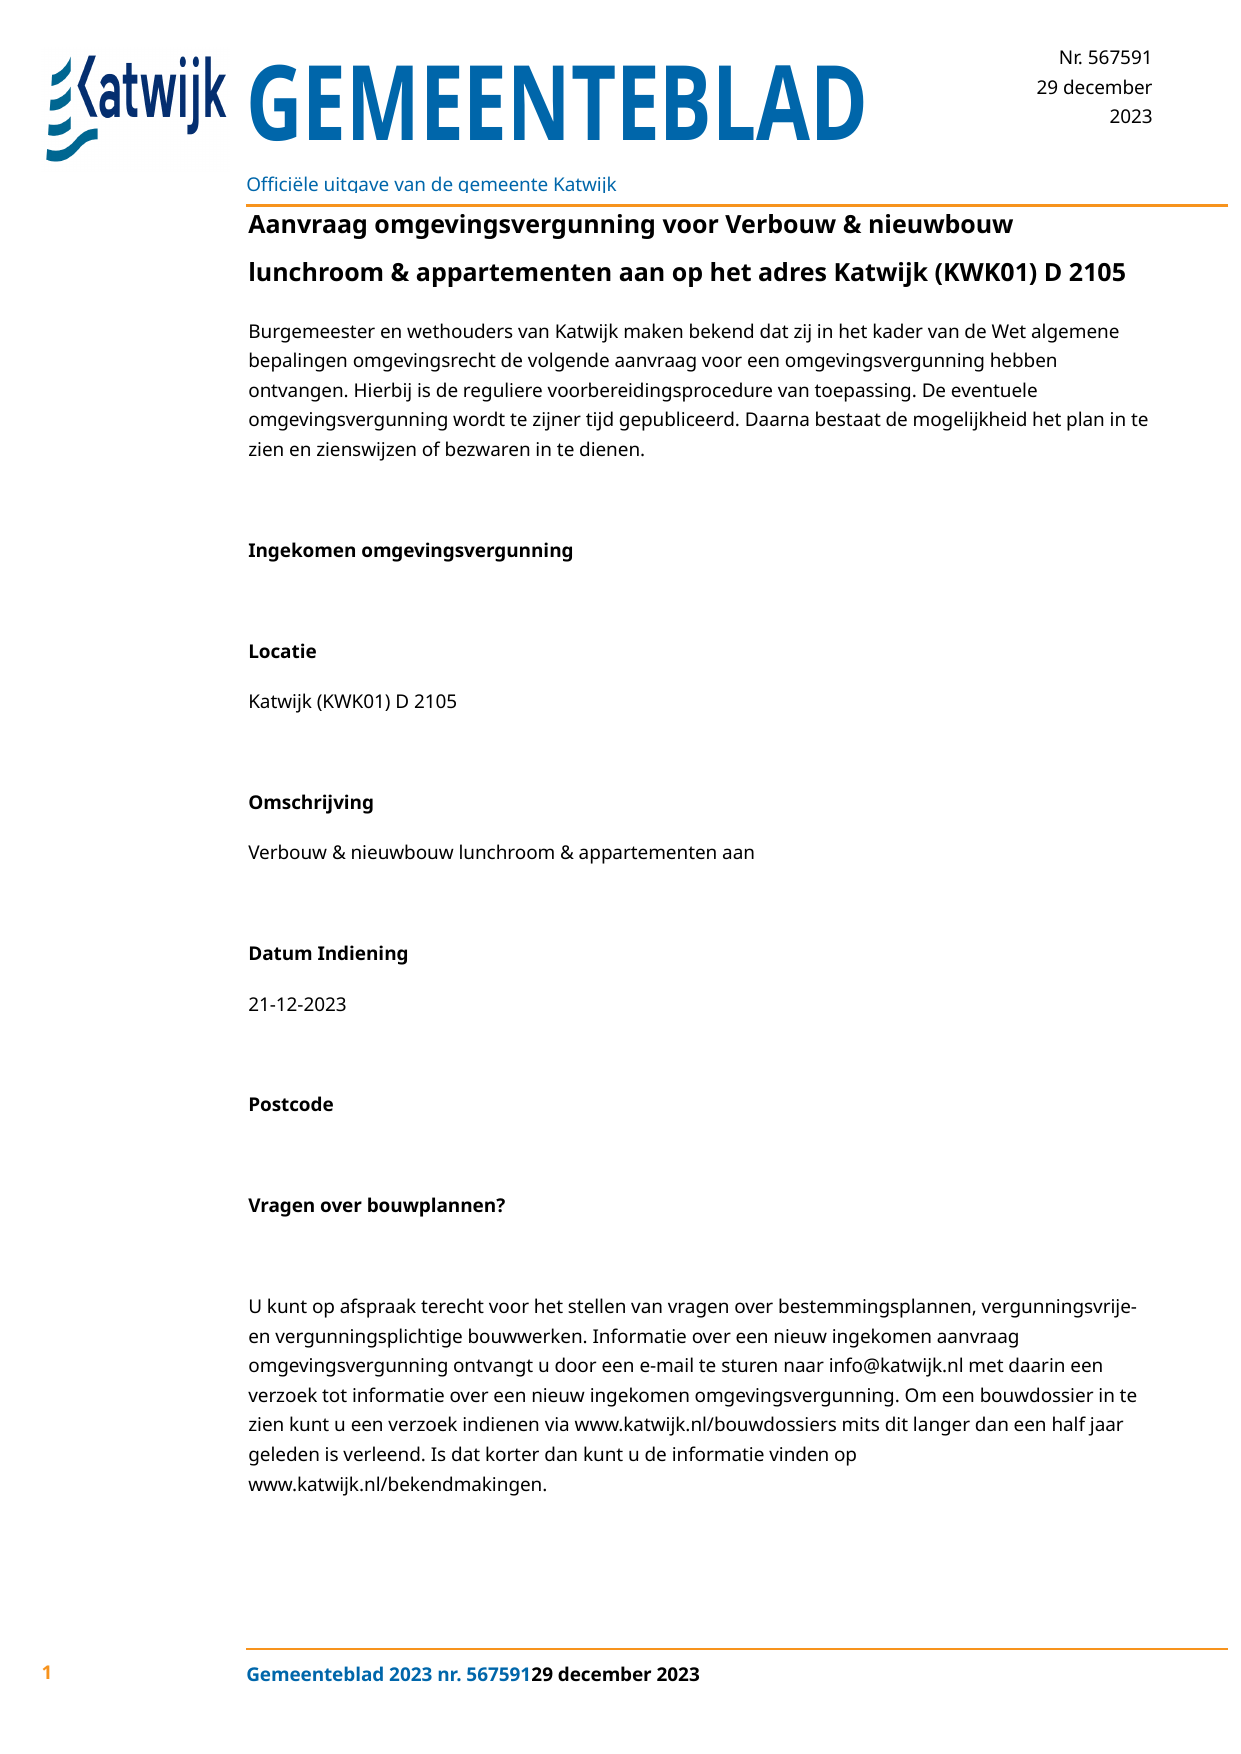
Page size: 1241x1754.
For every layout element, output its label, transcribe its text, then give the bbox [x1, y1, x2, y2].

text Locatie [248, 638, 1152, 664]
text Aanvraag omgevingsvergunning voor Verbouw & nieuwbouw lunchroom & appartementen aan op het adres Katwijk (KWK01) D 2105 [248, 207, 1152, 288]
text 21-12-2023 [248, 991, 1152, 1017]
text Katwijk (KWK01) D 2105 [248, 688, 1152, 714]
text Burgemeester en wethouders van Katwijk maken bekend dat zij in het kader van de Wet algemene bepalingen omgevingsrecht de volgende aanvraag voor een omgevingsvergunning hebben ontvangen. Hierbij is de reguliere voorbereidingsprocedure van toepassing. De eventuele omgevingsvergunning wordt te zijner tijd gepubliceerd. Daarna bestaat de mogelijkheid het plan in te zien en zienswijzen of bezwaren in te dienen. [248, 318, 1152, 462]
text Datum Indiening [248, 940, 1152, 966]
text Ingekomen omgevingsvergunning [248, 537, 1152, 563]
text Verbouw & nieuwbouw lunchroom & appartementen aan [248, 839, 1152, 865]
text Postcode [248, 1092, 1152, 1117]
text Omschrijving [248, 789, 1152, 815]
picture [41, 47, 231, 172]
text U kunt op afspraak terecht voor het stellen van vragen over bestemmingsplannen, vergunningsvrije- en vergunningsplichtige bouwwerken. Informatie over een nieuw ingekomen aanvraag omgevingsvergunning ontvangt u door een e-mail te sturen naar info@katwijk.nl met daarin een verzoek tot informatie over een nieuw ingekomen omgevingsvergunning. Om een bouwdossier in te zien kunt u een verzoek indienen via www.katwijk.nl/bouwdossiers mits dit langer dan een half jaar geleden is verleend. Is dat korter dan kunt u de informatie vinden op www.katwijk.nl/bekendmakingen. [248, 1293, 1152, 1497]
text Vragen over bouwplannen? [248, 1192, 1152, 1218]
